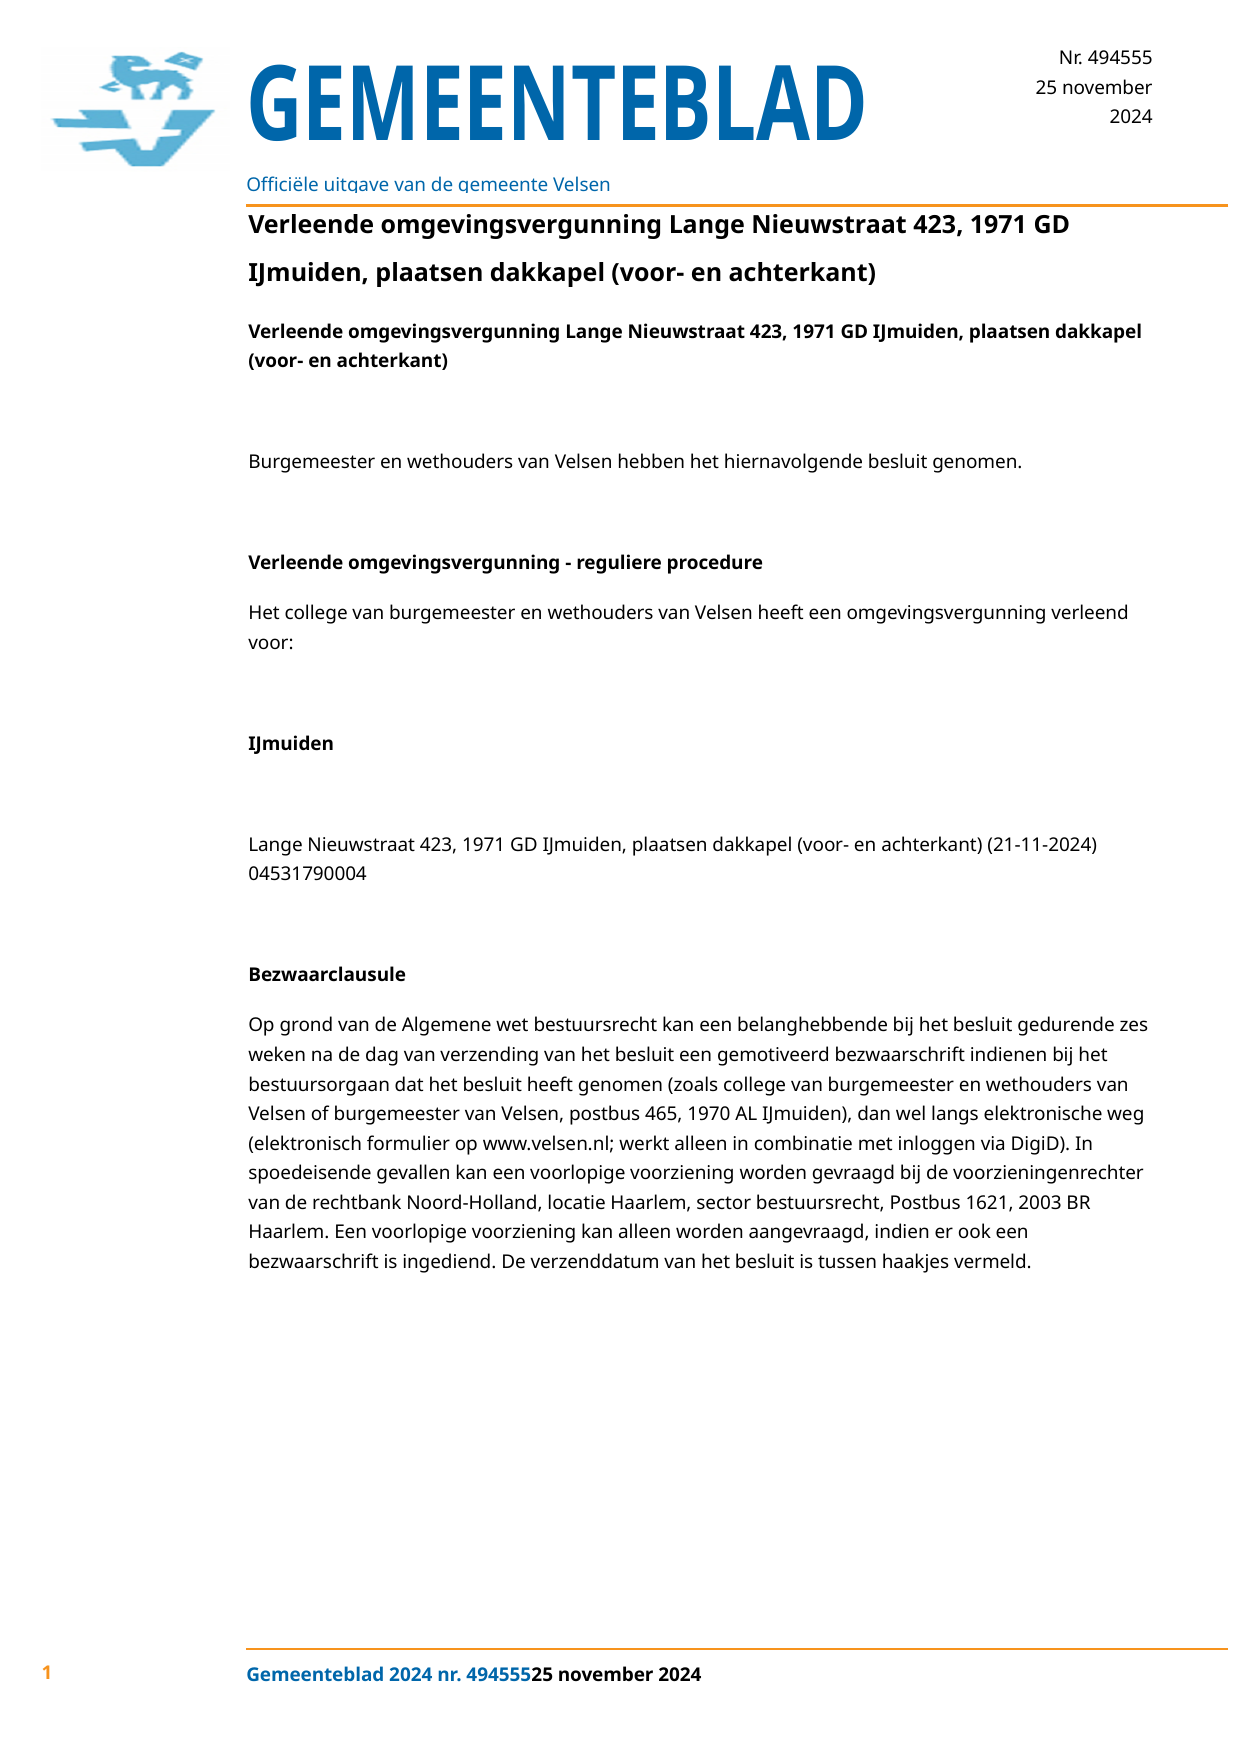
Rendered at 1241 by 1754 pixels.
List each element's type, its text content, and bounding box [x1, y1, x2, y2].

text Verleende omgevingsvergunning Lange Nieuwstraat 423, 1971 GD IJmuiden, plaatsen dakkapel (voor- en achterkant) [248, 318, 1152, 373]
text Verleende omgevingsvergunning Lange Nieuwstraat 423, 1971 GD IJmuiden, plaatsen dakkapel (voor- en achterkant) [248, 207, 1152, 288]
text Burgemeester en wethouders van Velsen hebben het hiernavolgende besluit genomen. [248, 448, 1152, 474]
text Lange Nieuwstraat 423, 1971 GD IJmuiden, plaatsen dakkapel (voor- en achterkant) (21-11-2024) 04531790004 [248, 831, 1152, 886]
text Het college van burgemeester en wethouders van Velsen heeft een omgevingsvergunning verleend voor: [248, 599, 1152, 655]
text IJmuiden [248, 730, 1152, 756]
text Bezwaarclausule [248, 961, 1152, 987]
picture [41, 47, 231, 172]
text Op grond van de Algemene wet bestuursrecht kan een belanghebbende bij het besluit gedurende zes weken na de dag van verzending van het besluit een gemotiveerd bezwaarschrift indienen bij het bestuursorgaan dat het besluit heeft genomen (zoals college van burgemeester en wethouders van Velsen of burgemeester van Velsen, postbus 465, 1970 AL IJmuiden), dan wel langs elektronische weg (elektronisch formulier op www.velsen.nl; werkt alleen in combinatie met inloggen via DigiD). In spoedeisende gevallen kan een voorlopige voorziening worden gevraagd bij de voorzieningenrechter van de rechtbank Noord-Holland, locatie Haarlem, sector bestuursrecht, Postbus 1621, 2003 BR Haarlem. Een voorlopige voorziening kan alleen worden aangevraagd, indien er ook een bezwaarschrift is ingediend. De verzenddatum van het besluit is tussen haakjes vermeld. [248, 1012, 1152, 1274]
text Verleende omgevingsvergunning - reguliere procedure [248, 549, 1152, 575]
